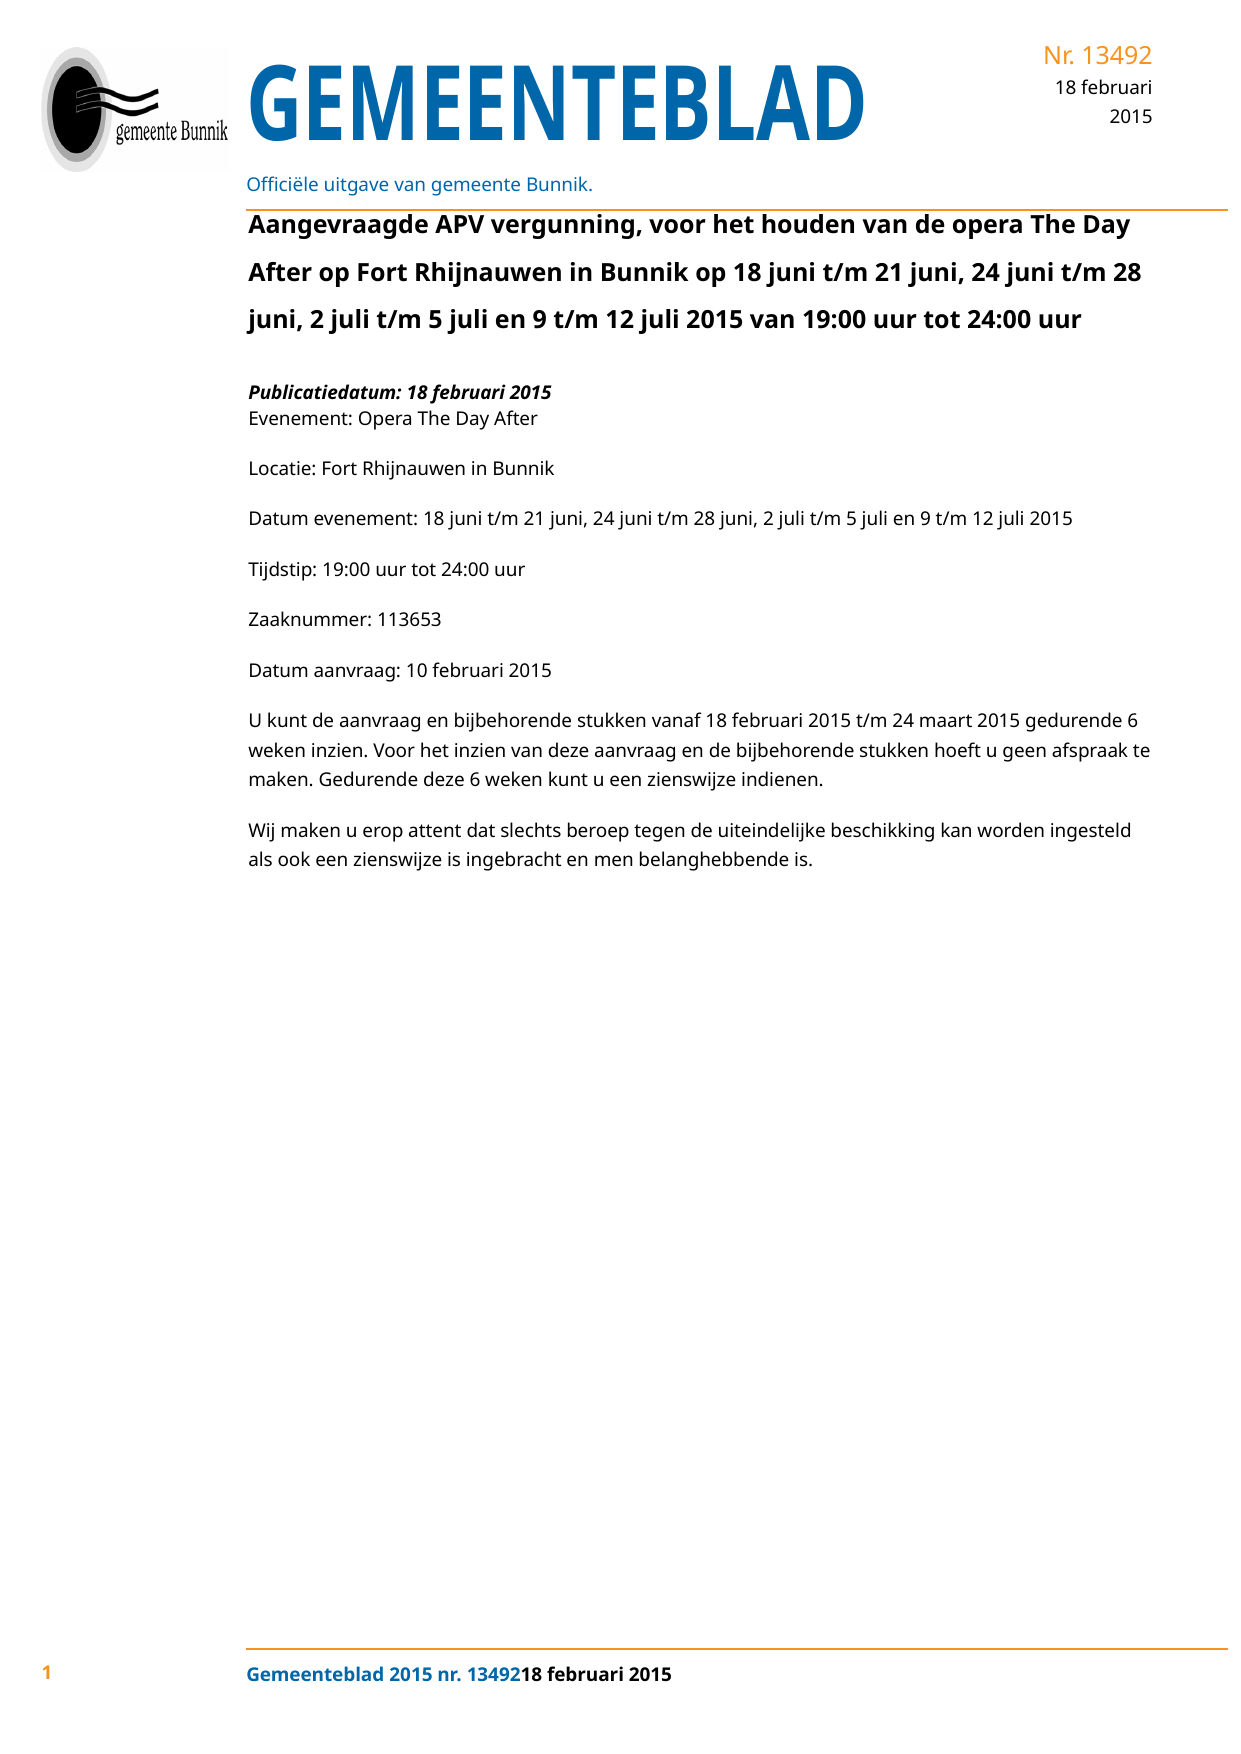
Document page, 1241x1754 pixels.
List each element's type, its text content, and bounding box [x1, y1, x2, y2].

text Evenement: Opera The Day After [248, 405, 1152, 431]
text Wij maken u erop attent dat slechts beroep tegen de uiteindelijke beschikking kan worden ingesteld als ook een zienswijze is ingebracht en men belanghebbende is. [248, 817, 1152, 872]
text Locatie: Fort Rhijnauwen in Bunnik [248, 455, 1152, 481]
text U kunt de aanvraag en bijbehorende stukken vanaf 18 februari 2015 t/m 24 maart 2015 gedurende 6 weken inzien. Voor het inzien van deze aanvraag en de bijbehorende stukken hoeft u geen afspraak te maken. Gedurende deze 6 weken kunt u een zienswijze indienen. [248, 707, 1152, 792]
text Datum aanvraag: 10 februari 2015 [248, 657, 1152, 683]
text Datum evenement: 18 juni t/m 21 juni, 24 juni t/m 28 juni, 2 juli t/m 5 juli en 9 t/m 12 juli 2015 [248, 506, 1152, 531]
text Aangevraagde APV vergunning, voor het houden van de opera The Day After op Fort Rhijnauwen in Bunnik op 18 juni t/m 21 juni, 24 juni t/m 28 juni, 2 juli t/m 5 juli en 9 t/m 12 juli 2015 van 19:00 uur tot 24:00 uur [248, 211, 1152, 336]
text Publicatiedatum: 18 februari 2015 [248, 379, 1152, 405]
text Zaaknummer: 113653 [248, 606, 1152, 632]
picture [41, 47, 231, 172]
text Tijdstip: 19:00 uur tot 24:00 uur [248, 556, 1152, 582]
